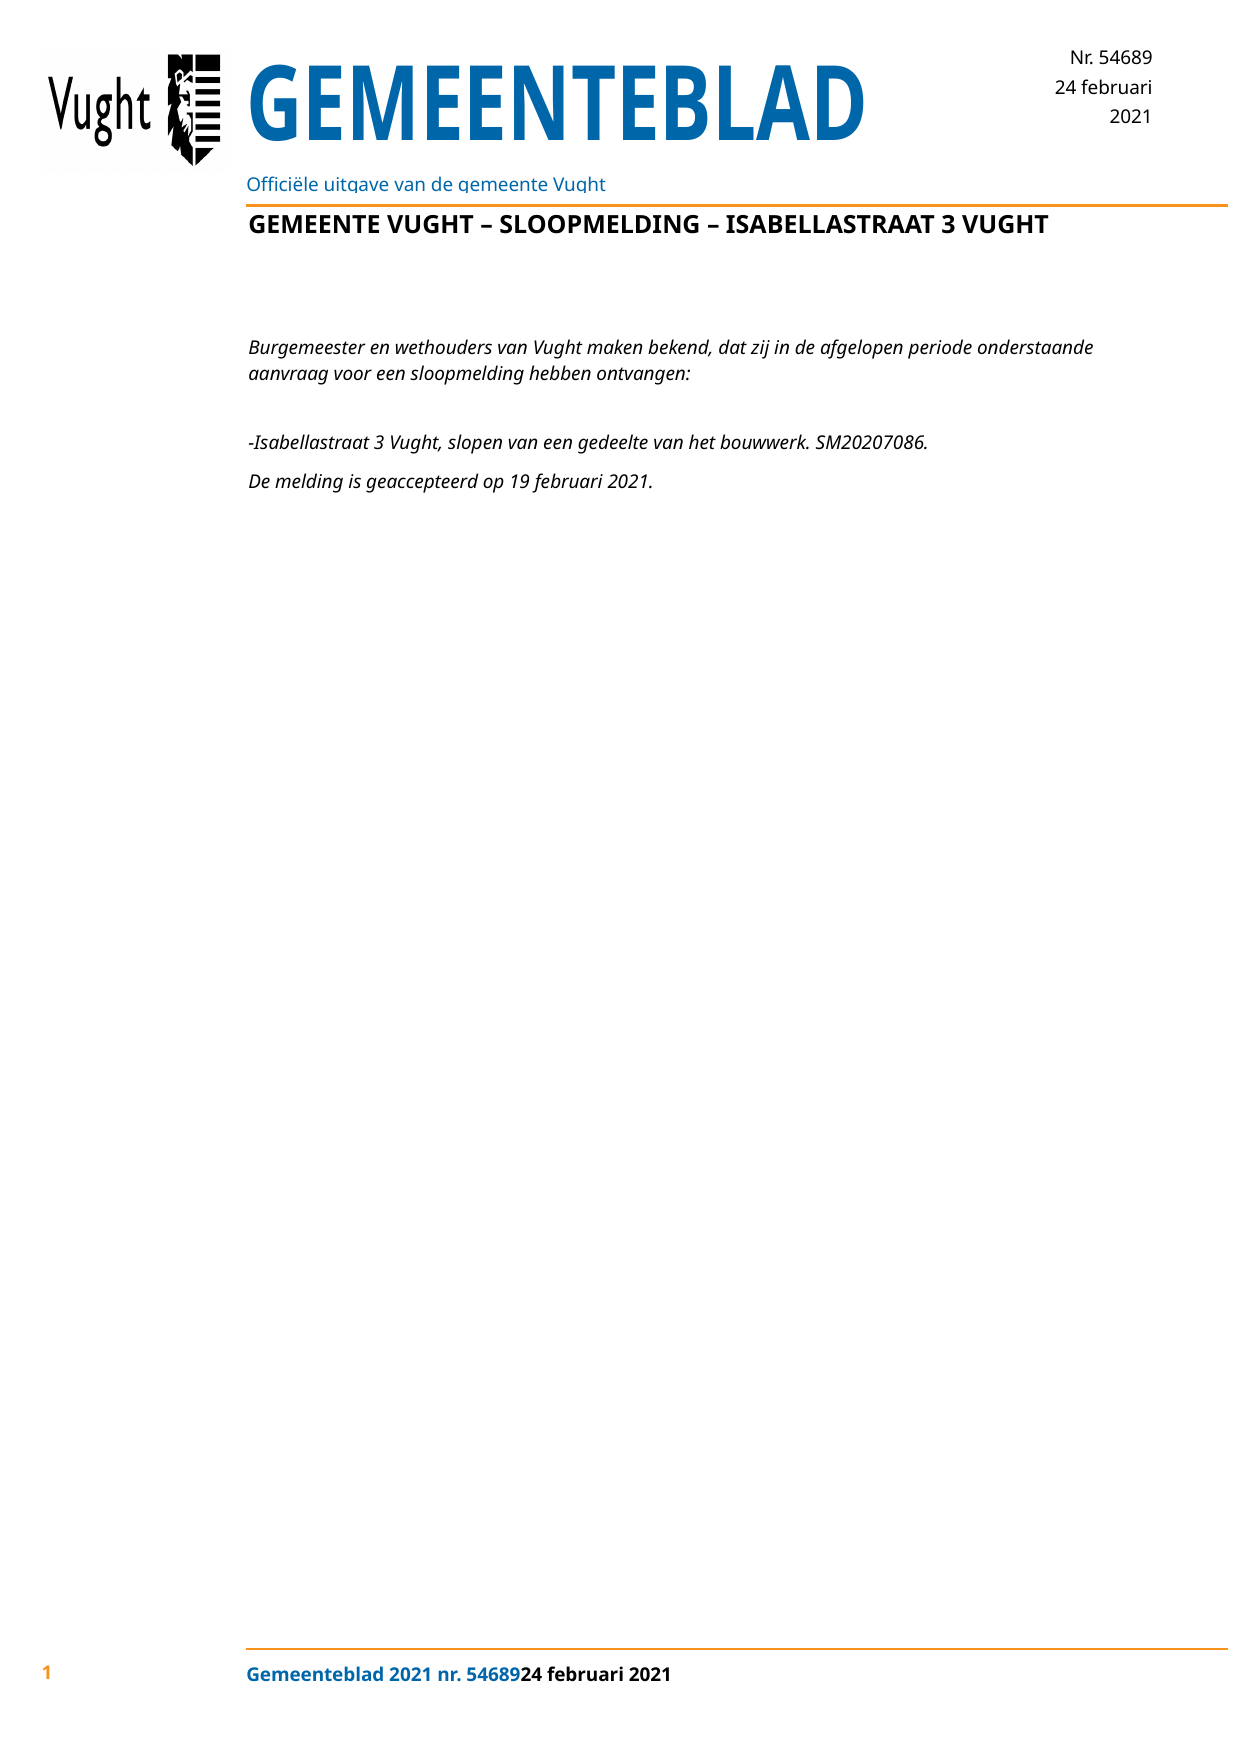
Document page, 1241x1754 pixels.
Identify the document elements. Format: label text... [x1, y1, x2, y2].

text De melding is geaccepteerd op 19 februari 2021. [248, 468, 1152, 494]
text GEMEENTE VUGHT – SLOOPMELDING – ISABELLASTRAAT 3 VUGHT [248, 207, 1152, 241]
text -Isabellastraat 3 Vught, slopen van een gedeelte van het bouwwerk. SM20207086. [248, 429, 1152, 454]
picture [41, 47, 231, 172]
text Burgemeester en wethouders van Vught maken bekend, dat zij in de afgelopen periode onderstaande aanvraag voor een sloopmelding hebben ontvangen: [248, 334, 1152, 386]
